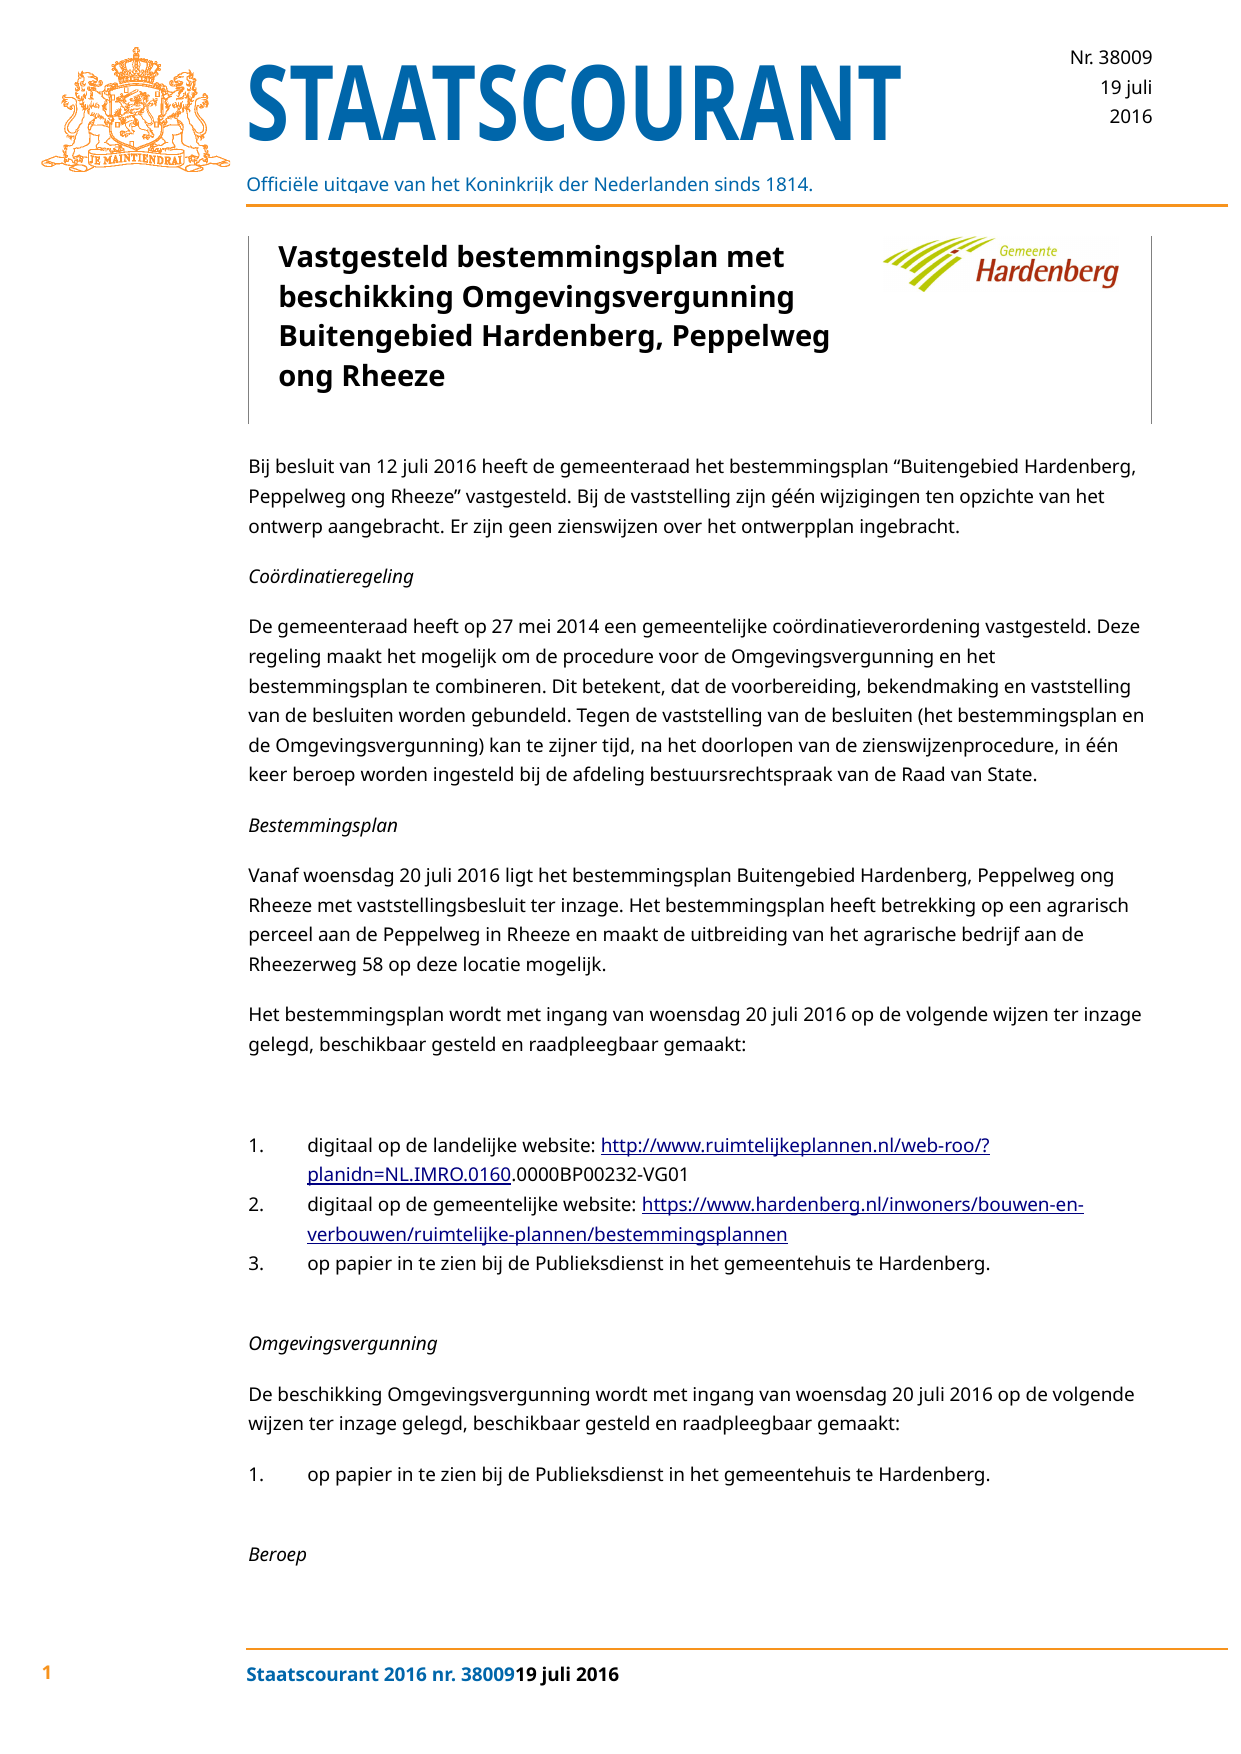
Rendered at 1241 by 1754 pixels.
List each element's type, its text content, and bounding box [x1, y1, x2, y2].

text Bij besluit van 12 juli 2016 heeft de gemeenteraad het bestemmingsplan “Buitengebied Hardenberg, Peppelweg ong Rheeze” vastgesteld. Bij de vaststelling zijn géén wijzigingen ten opzichte van het ontwerp aangebracht. Er zijn geen zienswijzen over het ontwerpplan ingebracht. [248, 454, 1152, 538]
text De gemeenteraad heeft op 27 mei 2014 een gemeentelijke coördinatieverordening vastgesteld. Deze regeling maakt het mogelijk om de procedure voor de Omgevingsvergunning en het bestemmingsplan te combineren. Dit betekent, dat de voorbereiding, bekendmaking en vaststelling van de besluiten worden gebundeld. Tegen de vaststelling van de besluiten (het bestemmingsplan en de Omgevingsvergunning) kan te zijner tijd, na het doorlopen van de zienswijzenprocedure, in één keer beroep worden ingesteld bij de afdeling bestuursrechtspraak van de Raad van State. [248, 614, 1152, 787]
text Coördinatieregeling [248, 563, 1152, 589]
text Het bestemmingsplan wordt met ingang van woensdag 20 juli 2016 op de volgende wijzen ter inzage gelegd, beschikbaar gesteld en raadpleegbaar gemaakt: [248, 1002, 1152, 1057]
text De beschikking Omgevingsvergunning wordt met ingang van woensdag 20 juli 2016 op de volgende wijzen ter inzage gelegd, beschikbaar gesteld en raadpleegbaar gemaakt: [248, 1381, 1152, 1436]
picture [41, 47, 231, 172]
list digitaal op de landelijke website: http://www.ruimtelijkeplannen.nl/web-roo/?planidn=NL.IMRO.0160.0000BP00232-VG01 [248, 1132, 1152, 1187]
table_header Vastgesteld bestemmingsplan met beschikking Omgevingsvergunning Buitengebied Hardenberg, Peppelweg ong Rheeze [249, 236, 850, 424]
list op papier in te zien bij de Publieksdienst in het gemeentehuis te Hardenberg. [248, 1250, 1152, 1276]
text Omgevingsvergunning [248, 1330, 1152, 1356]
text Beroep [248, 1541, 1152, 1566]
list op papier in te zien bij de Publieksdienst in het gemeentehuis te Hardenberg. [248, 1461, 1152, 1486]
picture [882, 236, 1119, 292]
text Bestemmingsplan [248, 812, 1152, 838]
table_header [850, 236, 1151, 424]
text Vanaf woensdag 20 juli 2016 ligt het bestemmingsplan Buitengebied Hardenberg, Peppelweg ong Rheeze met vaststellingsbesluit ter inzage. Het bestemmingsplan heeft betrekking op een agrarisch perceel aan de Peppelweg in Rheeze en maakt de uitbreiding van het agrarische bedrijf aan de Rheezerweg 58 op deze locatie mogelijk. [248, 862, 1152, 977]
list digitaal op de gemeentelijke website: https://www.hardenberg.nl/inwoners/bouwen-en-verbouwen/ruimtelijke-plannen/bestemmingsplannen [248, 1191, 1152, 1246]
